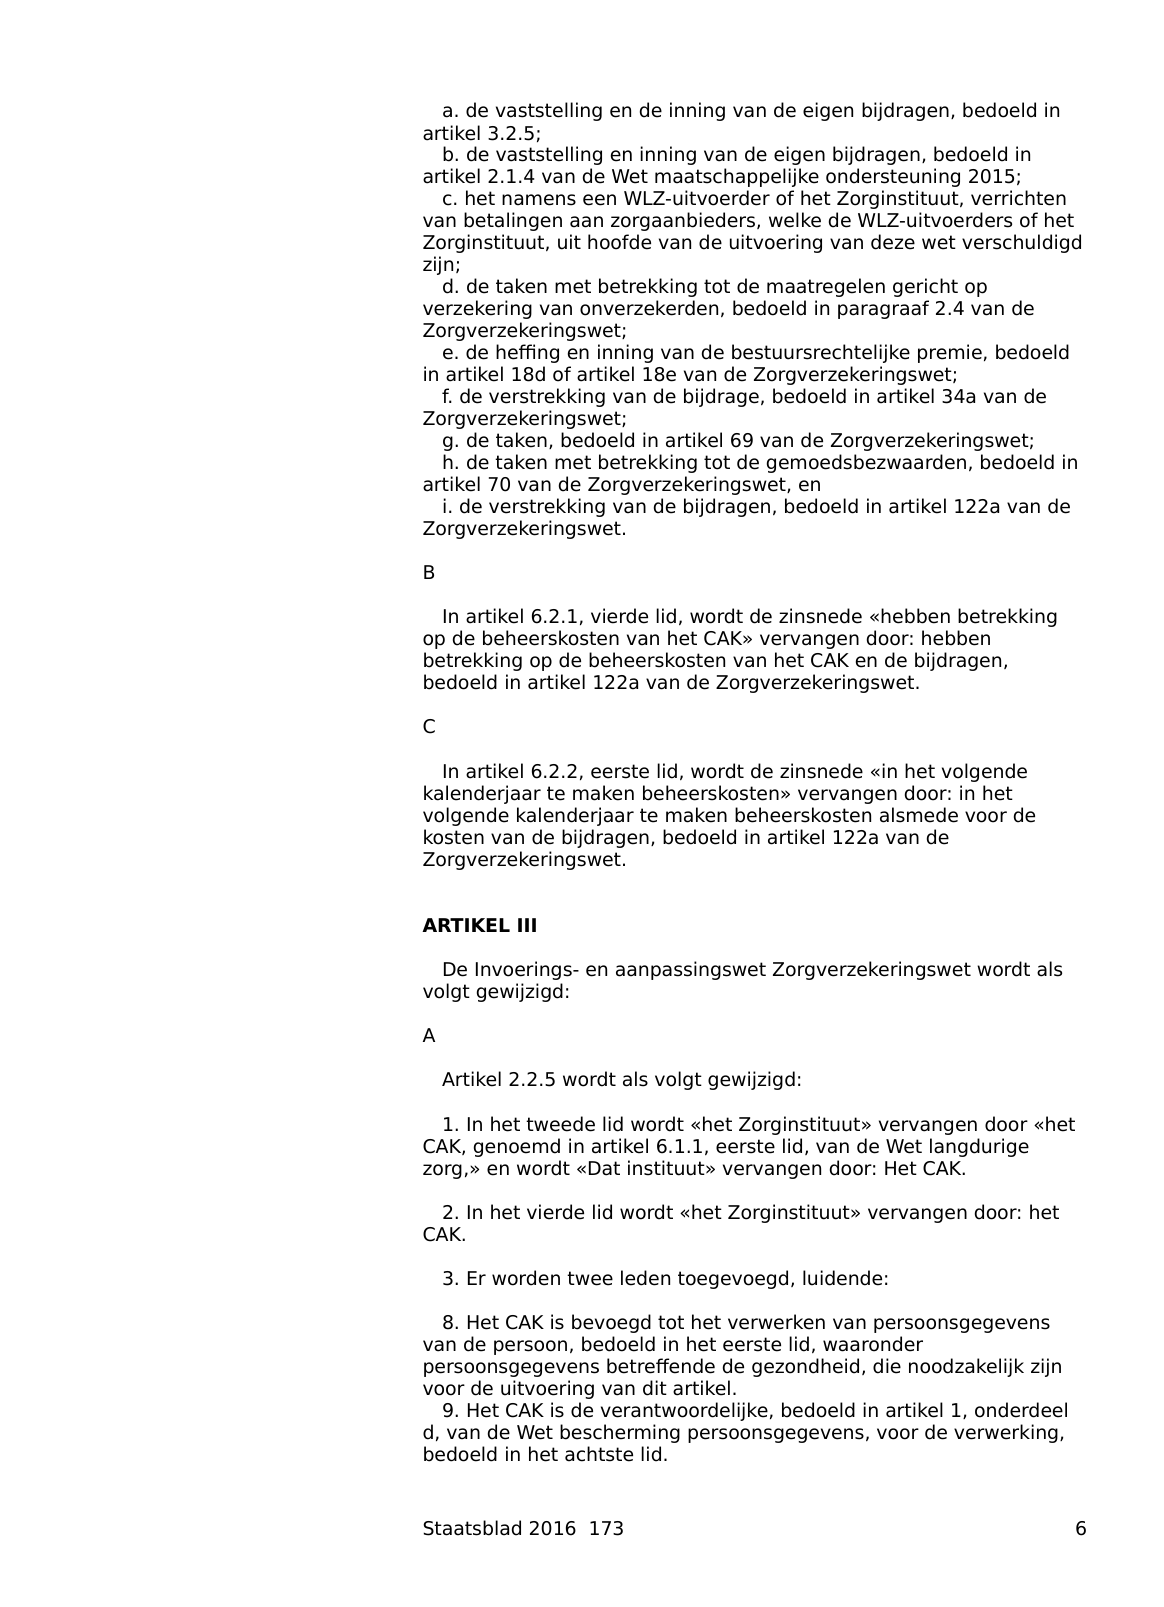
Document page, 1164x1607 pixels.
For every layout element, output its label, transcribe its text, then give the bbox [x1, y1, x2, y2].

text c. het namens een WLZ-uitvoerder of het Zorginstituut, verrichten van betalingen aan zorgaanbieders, welke de WLZ-uitvoerders of het Zorginstituut, uit hoofde van de uitvoering van deze wet verschuldigd zijn; [422, 188, 1087, 276]
text g. de taken, bedoeld in artikel 69 van de Zorgverzekeringswet; [422, 430, 1087, 452]
text Artikel 2.2.5 wordt als volgt gewijzigd: [422, 1069, 1087, 1091]
text h. de taken met betrekking tot de gemoedsbezwaarden, bedoeld in artikel 70 van de Zorgverzekeringswet, en [422, 452, 1087, 496]
text i. de verstrekking van de bijdragen, bedoeld in artikel 122a van de Zorgverzekeringswet. [422, 496, 1087, 540]
text In artikel 6.2.1, vierde lid, wordt de zinsnede «hebben betrekking op de beheerskosten van het CAK» vervangen door: hebben betrekking op de beheerskosten van het CAK en de bijdragen, bedoeld in artikel 122a van de Zorgverzekeringswet. [422, 606, 1087, 694]
text In artikel 6.2.2, eerste lid, wordt de zinsnede «in het volgende kalenderjaar te maken beheerskosten» vervangen door: in het volgende kalenderjaar te maken beheerskosten alsmede voor de kosten van de bijdragen, bedoeld in artikel 122a van de Zorgverzekeringswet. [422, 761, 1087, 871]
text 2. In het vierde lid wordt «het Zorginstituut» vervangen door: het CAK. [422, 1202, 1087, 1246]
text b. de vaststelling en inning van de eigen bijdragen, bedoeld in artikel 2.1.4 van de Wet maatschappelijke ondersteuning 2015; [422, 144, 1087, 188]
text 8. Het CAK is bevoegd tot het verwerken van persoonsgegevens van de persoon, bedoeld in het eerste lid, waaronder persoonsgegevens betreffende de gezondheid, die noodzakelijk zijn voor de uitvoering van dit artikel. [422, 1312, 1087, 1400]
text B [422, 562, 1087, 584]
text e. de heffing en inning van de bestuursrechtelijke premie, bedoeld in artikel 18d of artikel 18e van de Zorgverzekeringswet; [422, 342, 1087, 386]
subtitle ARTIKEL III [422, 915, 1087, 937]
text a. de vaststelling en de inning van de eigen bijdragen, bedoeld in artikel 3.2.5; [422, 100, 1087, 144]
text A [422, 1025, 1087, 1047]
text d. de taken met betrekking tot de maatregelen gericht op verzekering van onverzekerden, bedoeld in paragraaf 2.4 van de Zorgverzekeringswet; [422, 276, 1087, 342]
text f. de verstrekking van de bijdrage, bedoeld in artikel 34a van de Zorgverzekeringswet; [422, 386, 1087, 430]
text 3. Er worden twee leden toegevoegd, luidende: [422, 1268, 1087, 1290]
text De Invoerings- en aanpassingswet Zorgverzekeringswet wordt als volgt gewijzigd: [422, 959, 1087, 1003]
text 1. In het tweede lid wordt «het Zorginstituut» vervangen door «het CAK, genoemd in artikel 6.1.1, eerste lid, van de Wet langdurige zorg,» en wordt «Dat instituut» vervangen door: Het CAK. [422, 1113, 1087, 1179]
text C [422, 716, 1087, 738]
text 9. Het CAK is de verantwoordelijke, bedoeld in artikel 1, onderdeel d, van de Wet bescherming persoonsgegevens, voor de verwerking, bedoeld in het achtste lid. [422, 1400, 1087, 1466]
